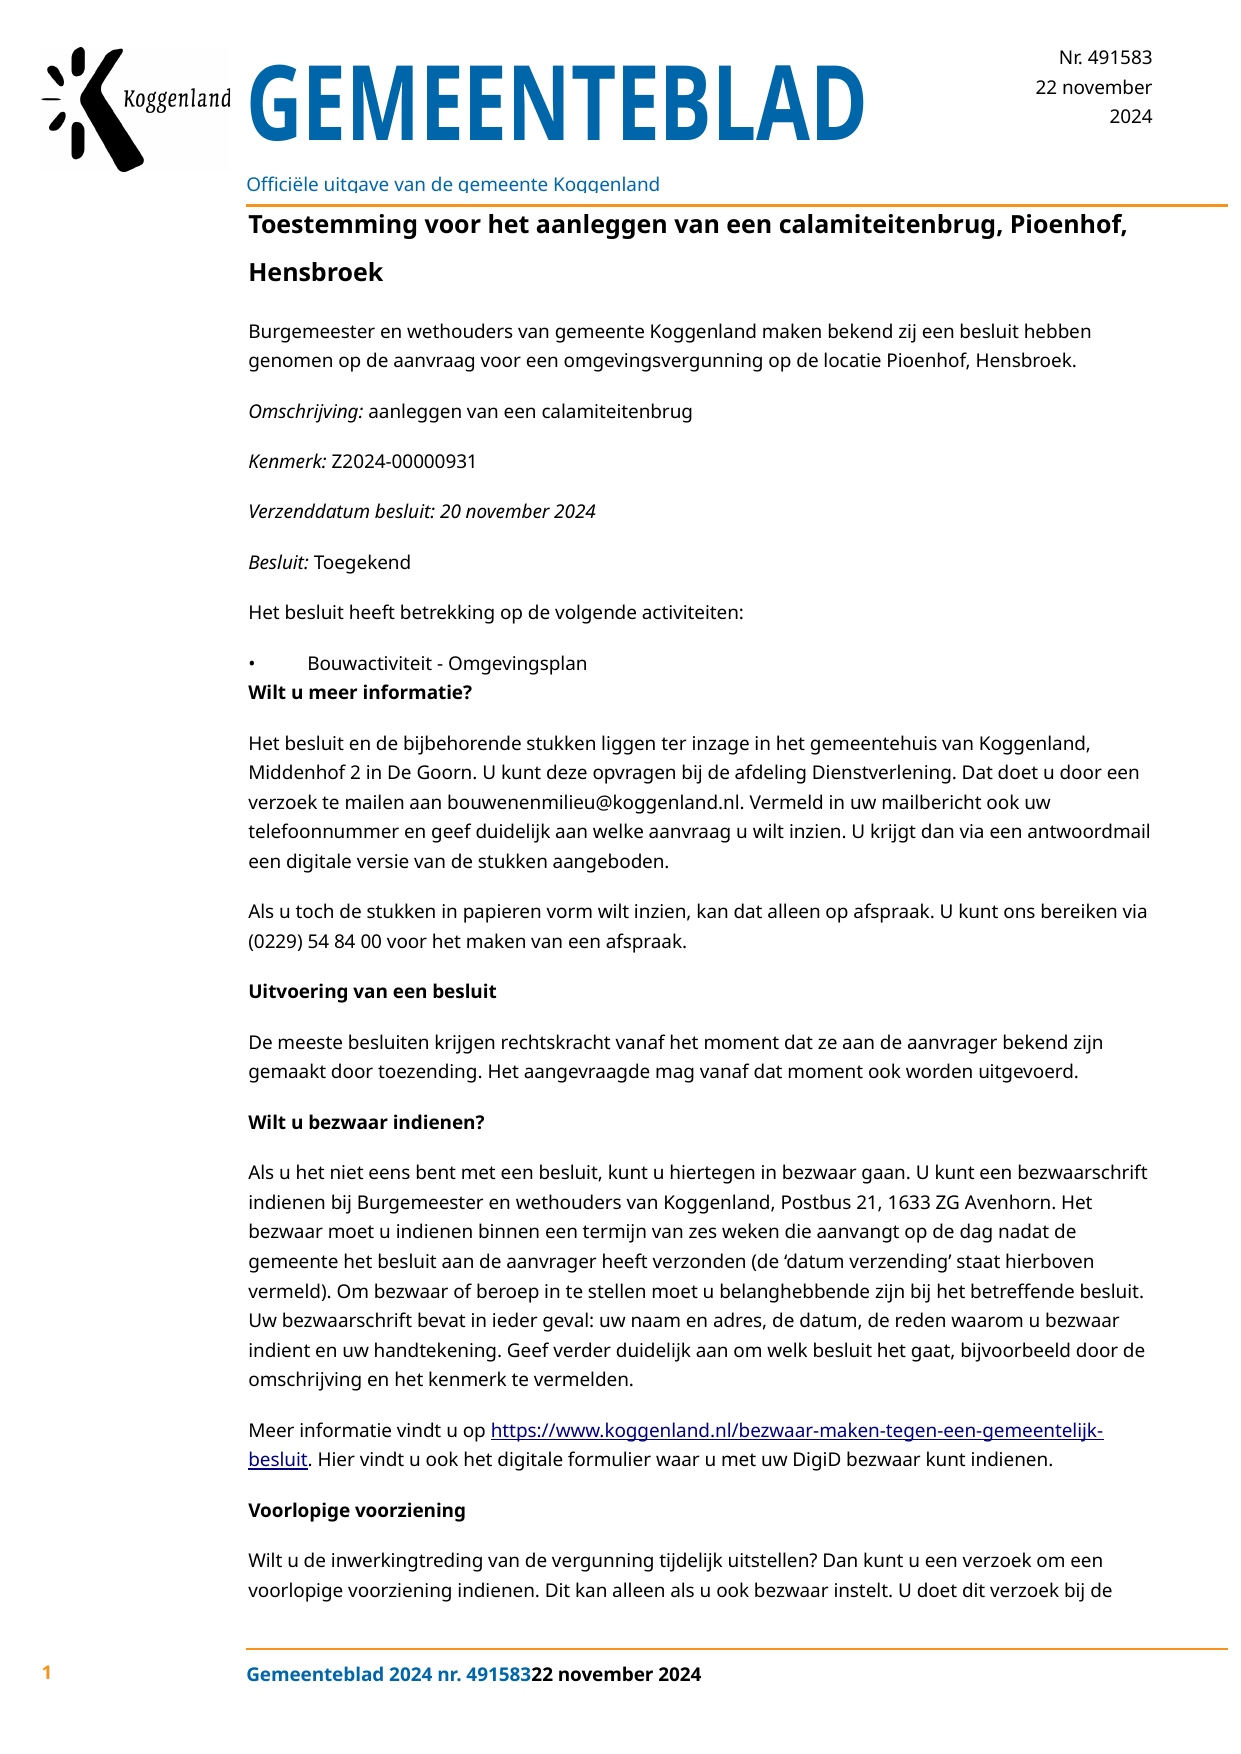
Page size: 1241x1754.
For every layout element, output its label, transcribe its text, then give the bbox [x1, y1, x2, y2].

text Burgemeester en wethouders van gemeente Koggenland maken bekend zij een besluit hebben genomen op de aanvraag voor een omgevingsvergunning op de locatie Pioenhof, Hensbroek. [248, 318, 1152, 373]
text Besluit: Toegekend [248, 549, 1152, 575]
text Meer informatie vindt u op https://www.koggenland.nl/bezwaar-maken-tegen-een-gemeentelijk-besluit. Hier vindt u ook het digitale formulier waar u met uw DigiD bezwaar kunt indienen. [248, 1417, 1152, 1472]
text Omschrijving: aanleggen van een calamiteitenbrug [248, 398, 1152, 424]
text Verzenddatum besluit: 20 november 2024 [248, 499, 1152, 524]
list Bouwactiviteit - Omgevingsplan [248, 650, 1152, 676]
text Het besluit en de bijbehorende stukken liggen ter inzage in het gemeentehuis van Koggenland, Middenhof 2 in De Goorn. U kunt deze opvragen bij de afdeling Dienstverlening. Dat doet u door een verzoek te mailen aan bouwenenmilieu@koggenland.nl. Vermeld in uw mailbericht ook uw telefoonnummer en geef duidelijk aan welke aanvraag u wilt inzien. U krijgt dan via een antwoordmail een digitale versie van de stukken aangeboden. [248, 730, 1152, 874]
text Het besluit heeft betrekking op de volgende activiteiten: [248, 599, 1152, 625]
picture [41, 47, 231, 172]
text Voorlopige voorziening [248, 1497, 1152, 1523]
text Toestemming voor het aanleggen van een calamiteitenbrug, Pioenhof, Hensbroek [248, 207, 1152, 288]
text Wilt u meer informatie? [248, 679, 1152, 705]
text Wilt u bezwaar indienen? [248, 1109, 1152, 1135]
text Als u toch de stukken in papieren vorm wilt inzien, kan dat alleen op afspraak. U kunt ons bereiken via (0229) 54 84 00 voor het maken van een afspraak. [248, 899, 1152, 954]
text Uitvoering van een besluit [248, 979, 1152, 1004]
text Als u het niet eens bent met een besluit, kunt u hiertegen in bezwaar gaan. U kunt een bezwaarschrift indienen bij Burgemeester en wethouders van Koggenland, Postbus 21, 1633 ZG Avenhorn. Het bezwaar moet u indienen binnen een termijn van zes weken die aanvangt op de dag nadat de gemeente het besluit aan de aanvrager heeft verzonden (de ‘datum verzending’ staat hierboven vermeld). Om bezwaar of beroep in te stellen moet u belanghebbende zijn bij het betreffende besluit. Uw bezwaarschrift bevat in ieder geval: uw naam en adres, de datum, de reden waarom u bezwaar indient en uw handtekening. Geef verder duidelijk aan om welk besluit het gaat, bijvoorbeeld door de omschrijving en het kenmerk te vermelden. [248, 1159, 1152, 1392]
text De meeste besluiten krijgen rechtskracht vanaf het moment dat ze aan de aanvrager bekend zijn gemaakt door toezending. Het aangevraagde mag vanaf dat moment ook worden uitgevoerd. [248, 1029, 1152, 1084]
text Kenmerk: Z2024-00000931 [248, 448, 1152, 474]
text Wilt u de inwerkingtreding van de vergunning tijdelijk uitstellen? Dan kunt u een verzoek om een voorlopige voorziening indienen. Dit kan alleen als u ook bezwaar instelt. U doet dit verzoek bij de [248, 1547, 1152, 1603]
